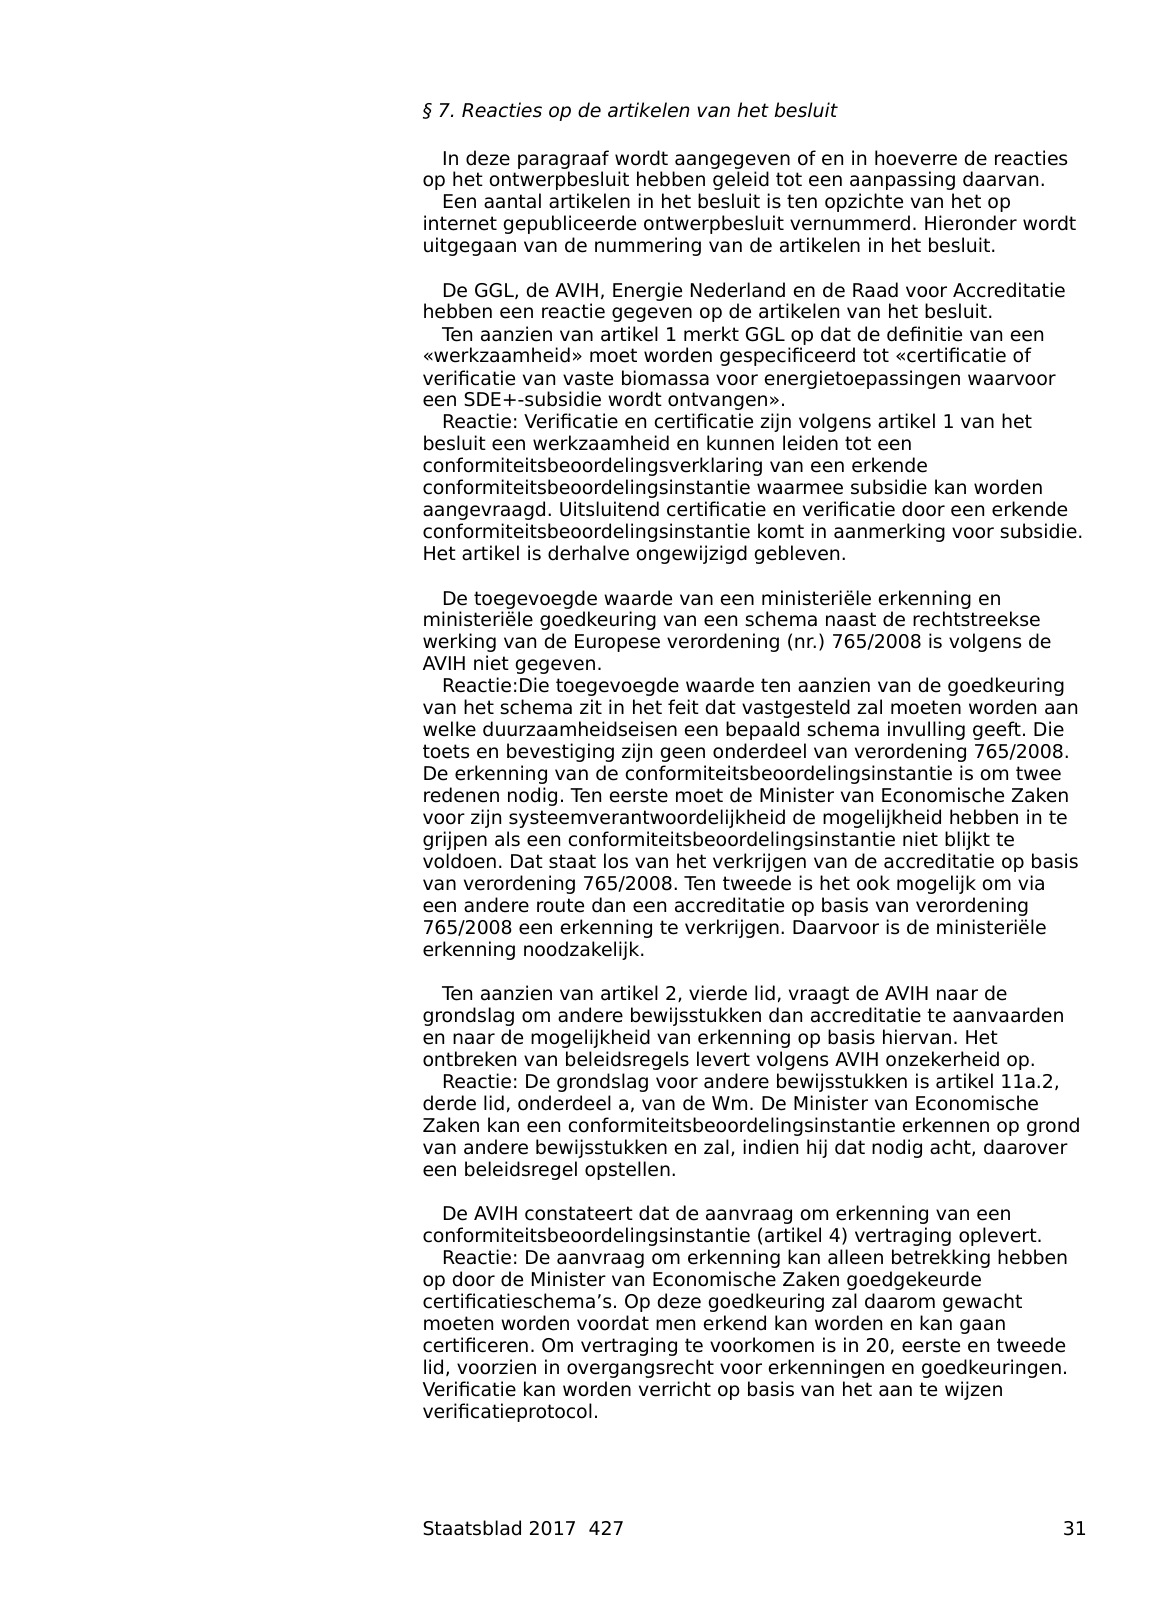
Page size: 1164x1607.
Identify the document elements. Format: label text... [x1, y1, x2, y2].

text Reactie: Verificatie en certificatie zijn volgens artikel 1 van het besluit een werkzaamheid en kunnen leiden tot een conformiteitsbeoordelingsverklaring van een erkende conformiteitsbeoordelingsinstantie waarmee subsidie kan worden aangevraagd. Uitsluitend certificatie en verificatie door een erkende conformiteitsbeoordelingsinstantie komt in aanmerking voor subsidie. Het artikel is derhalve ongewijzigd gebleven. [422, 411, 1087, 565]
text Reactie: De aanvraag om erkenning kan alleen betrekking hebben op door de Minister van Economische Zaken goedgekeurde certificatieschema’s. Op deze goedkeuring zal daarom gewacht moeten worden voordat men erkend kan worden en kan gaan certificeren. Om vertraging te voorkomen is in 20, eerste en tweede lid, voorzien in overgangsrecht voor erkenningen en goedkeuringen. Verificatie kan worden verricht op basis van het aan te wijzen verificatieprotocol. [422, 1247, 1087, 1423]
text De AVIH constateert dat de aanvraag om erkenning van een conformiteitsbeoordelingsinstantie (artikel 4) vertraging oplevert. [422, 1203, 1087, 1247]
text Een aantal artikelen in het besluit is ten opzichte van het op internet gepubliceerde ontwerpbesluit vernummerd. Hieronder wordt uitgegaan van de nummering van de artikelen in het besluit. [422, 191, 1087, 257]
text De toegevoegde waarde van een ministeriële erkenning en ministeriële goedkeuring van een schema naast de rechtstreekse werking van de Europese verordening (nr.) 765/2008 is volgens de AVIH niet gegeven. [422, 587, 1087, 675]
text Reactie:Die toegevoegde waarde ten aanzien van de goedkeuring van het schema zit in het feit dat vastgesteld zal moeten worden aan welke duurzaamheidseisen een bepaald schema invulling geeft. Die toets en bevestiging zijn geen onderdeel van verordening 765/2008. De erkenning van de conformiteitsbeoordelingsinstantie is om twee redenen nodig. Ten eerste moet de Minister van Economische Zaken voor zijn systeemverantwoordelijkheid de mogelijkheid hebben in te grijpen als een conformiteitsbeoordelingsinstantie niet blijkt te voldoen. Dat staat los van het verkrijgen van de accreditatie op basis van verordening 765/2008. Ten tweede is het ook mogelijk om via een andere route dan een accreditatie op basis van verordening 765/2008 een erkenning te verkrijgen. Daarvoor is de ministeriële erkenning noodzakelijk. [422, 675, 1087, 961]
text Ten aanzien van artikel 2, vierde lid, vraagt de AVIH naar de grondslag om andere bewijsstukken dan accreditatie te aanvaarden en naar de mogelijkheid van erkenning op basis hiervan. Het ontbreken van beleidsregels levert volgens AVIH onzekerheid op. [422, 983, 1087, 1071]
text Reactie: De grondslag voor andere bewijsstukken is artikel 11a.2, derde lid, onderdeel a, van de Wm. De Minister van Economische Zaken kan een conformiteitsbeoordelingsinstantie erkennen op grond van andere bewijsstukken en zal, indien hij dat nodig acht, daarover een beleidsregel opstellen. [422, 1071, 1087, 1181]
subtitle § 7. Reacties op de artikelen van het besluit [422, 100, 1087, 122]
text De GGL, de AVIH, Energie Nederland en de Raad voor Accreditatie hebben een reactie gegeven op de artikelen van het besluit. [422, 279, 1087, 323]
text In deze paragraaf wordt aangegeven of en in hoeverre de reacties op het ontwerpbesluit hebben geleid tot een aanpassing daarvan. [422, 147, 1087, 191]
text Ten aanzien van artikel 1 merkt GGL op dat de definitie van een «werkzaamheid» moet worden gespecificeerd tot «certificatie of verificatie van vaste biomassa voor energietoepassingen waarvoor een SDE+-subsidie wordt ontvangen». [422, 323, 1087, 411]
